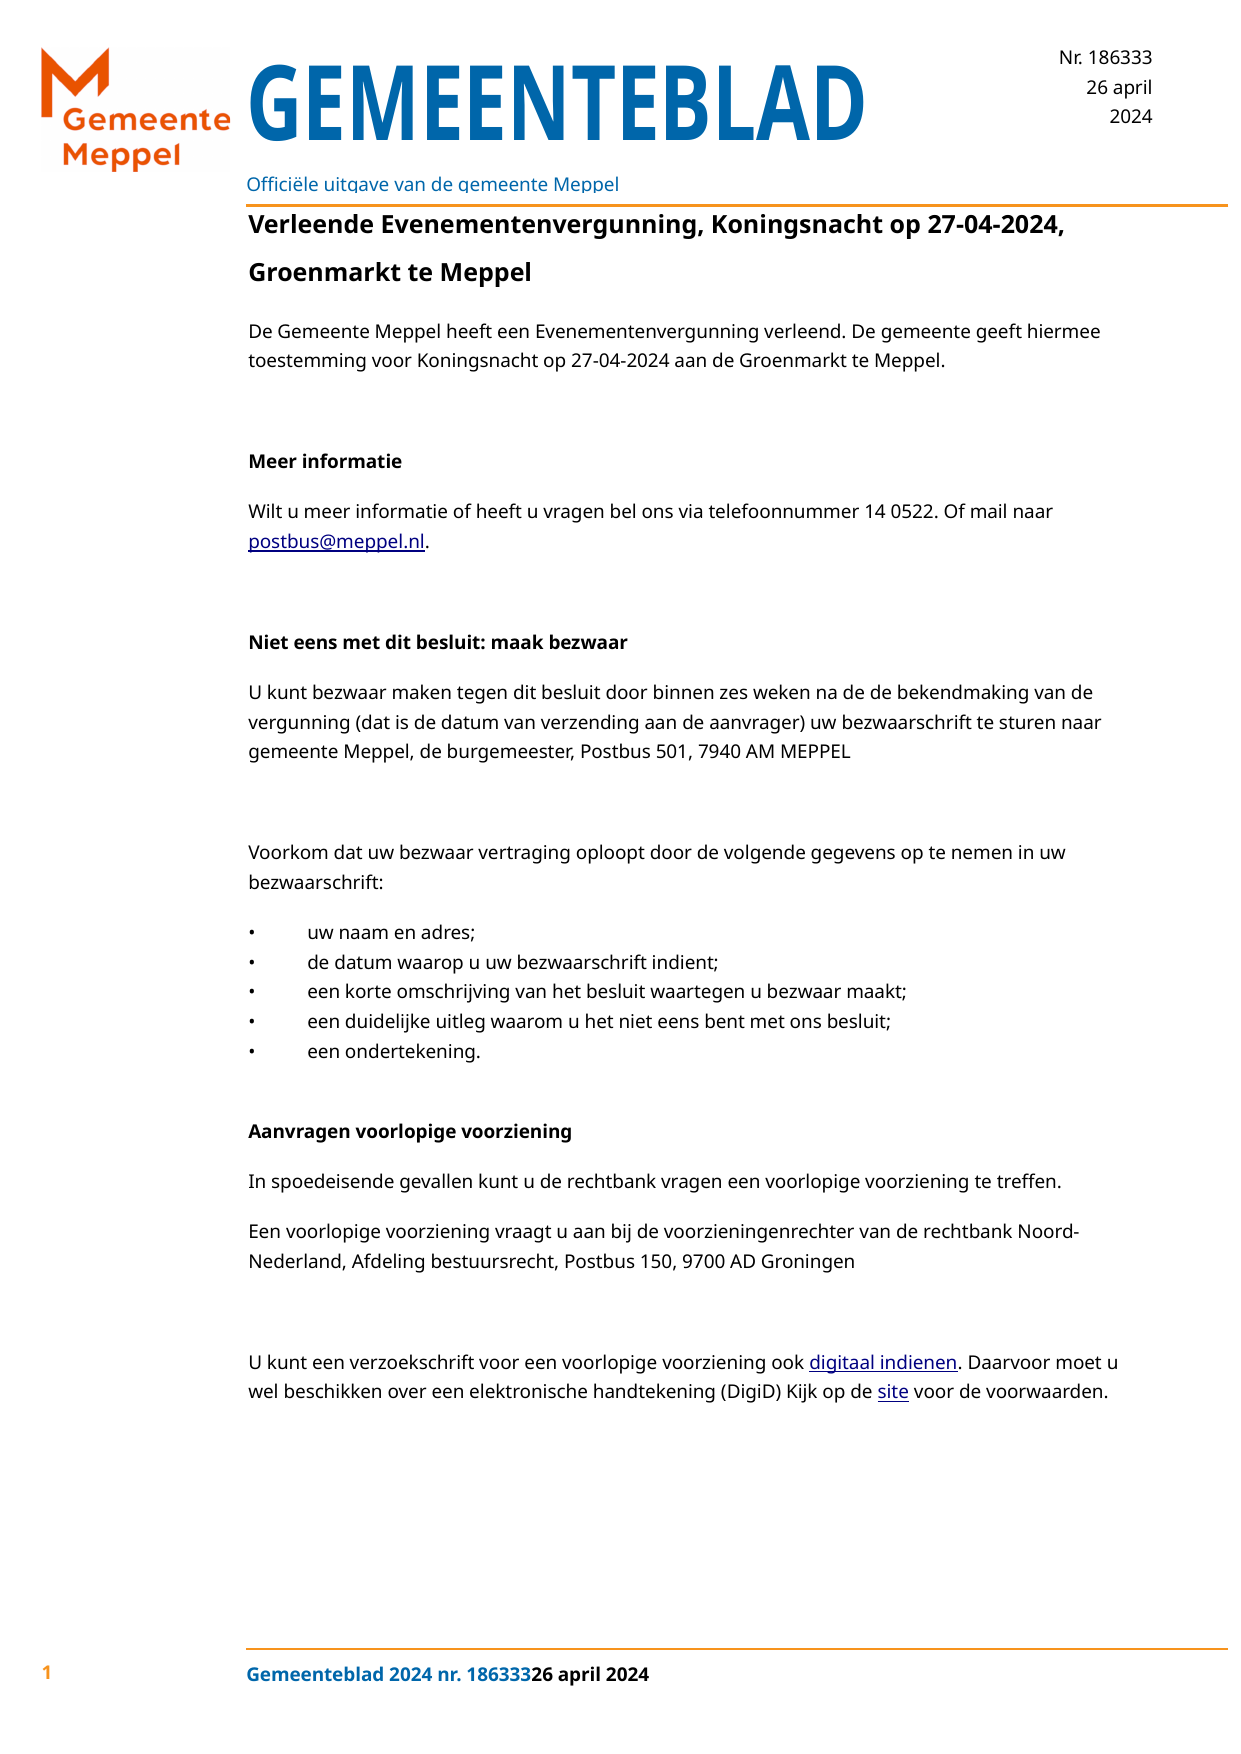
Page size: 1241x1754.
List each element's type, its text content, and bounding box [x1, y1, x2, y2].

picture [41, 47, 231, 172]
list de datum waarop u uw bezwaarschrift indient; [248, 949, 1152, 975]
text Meer informatie [248, 448, 1152, 474]
list uw naam en adres; [248, 919, 1152, 945]
text Wilt u meer informatie of heeft u vragen bel ons via telefoonnummer 14 0522. Of mail naar postbus@meppel.nl. [248, 499, 1152, 554]
list een ondertekening. [248, 1038, 1152, 1064]
text De Gemeente Meppel heeft een Evenementenvergunning verleend. De gemeente geeft hiermee toestemming voor Koningsnacht op 27-04-2024 aan de Groenmarkt te Meppel. [248, 318, 1152, 373]
text Niet eens met dit besluit: maak bezwaar [248, 629, 1152, 655]
text U kunt een verzoekschrift voor een voorlopige voorziening ook digitaal indienen. Daarvoor moet u wel beschikken over een elektronische handtekening (DigiD) Kijk op de site voor de voorwaarden. [248, 1349, 1152, 1404]
text Een voorlopige voorziening vraagt u aan bij de voorzieningenrechter van de rechtbank Noord-Nederland, Afdeling bestuursrecht, Postbus 150, 9700 AD Groningen [248, 1219, 1152, 1274]
text Aanvragen voorlopige voorziening [248, 1118, 1152, 1144]
text In spoedeisende gevallen kunt u de rechtbank vragen een voorlopige voorziening te treffen. [248, 1168, 1152, 1194]
list een duidelijke uitleg waarom u het niet eens bent met ons besluit; [248, 1008, 1152, 1034]
text Verleende Evenementenvergunning, Koningsnacht op 27-04-2024, Groenmarkt te Meppel [248, 207, 1152, 288]
text Voorkom dat uw bezwaar vertraging oploopt door de volgende gegevens op te nemen in uw bezwaarschrift: [248, 839, 1152, 895]
list een korte omschrijving van het besluit waartegen u bezwaar maakt; [248, 979, 1152, 1004]
text U kunt bezwaar maken tegen dit besluit door binnen zes weken na de de bekendmaking van de vergunning (dat is de datum van verzending aan de aanvrager) uw bezwaarschrift te sturen naar gemeente Meppel, de burgemeester, Postbus 501, 7940 AM MEPPEL [248, 679, 1152, 764]
